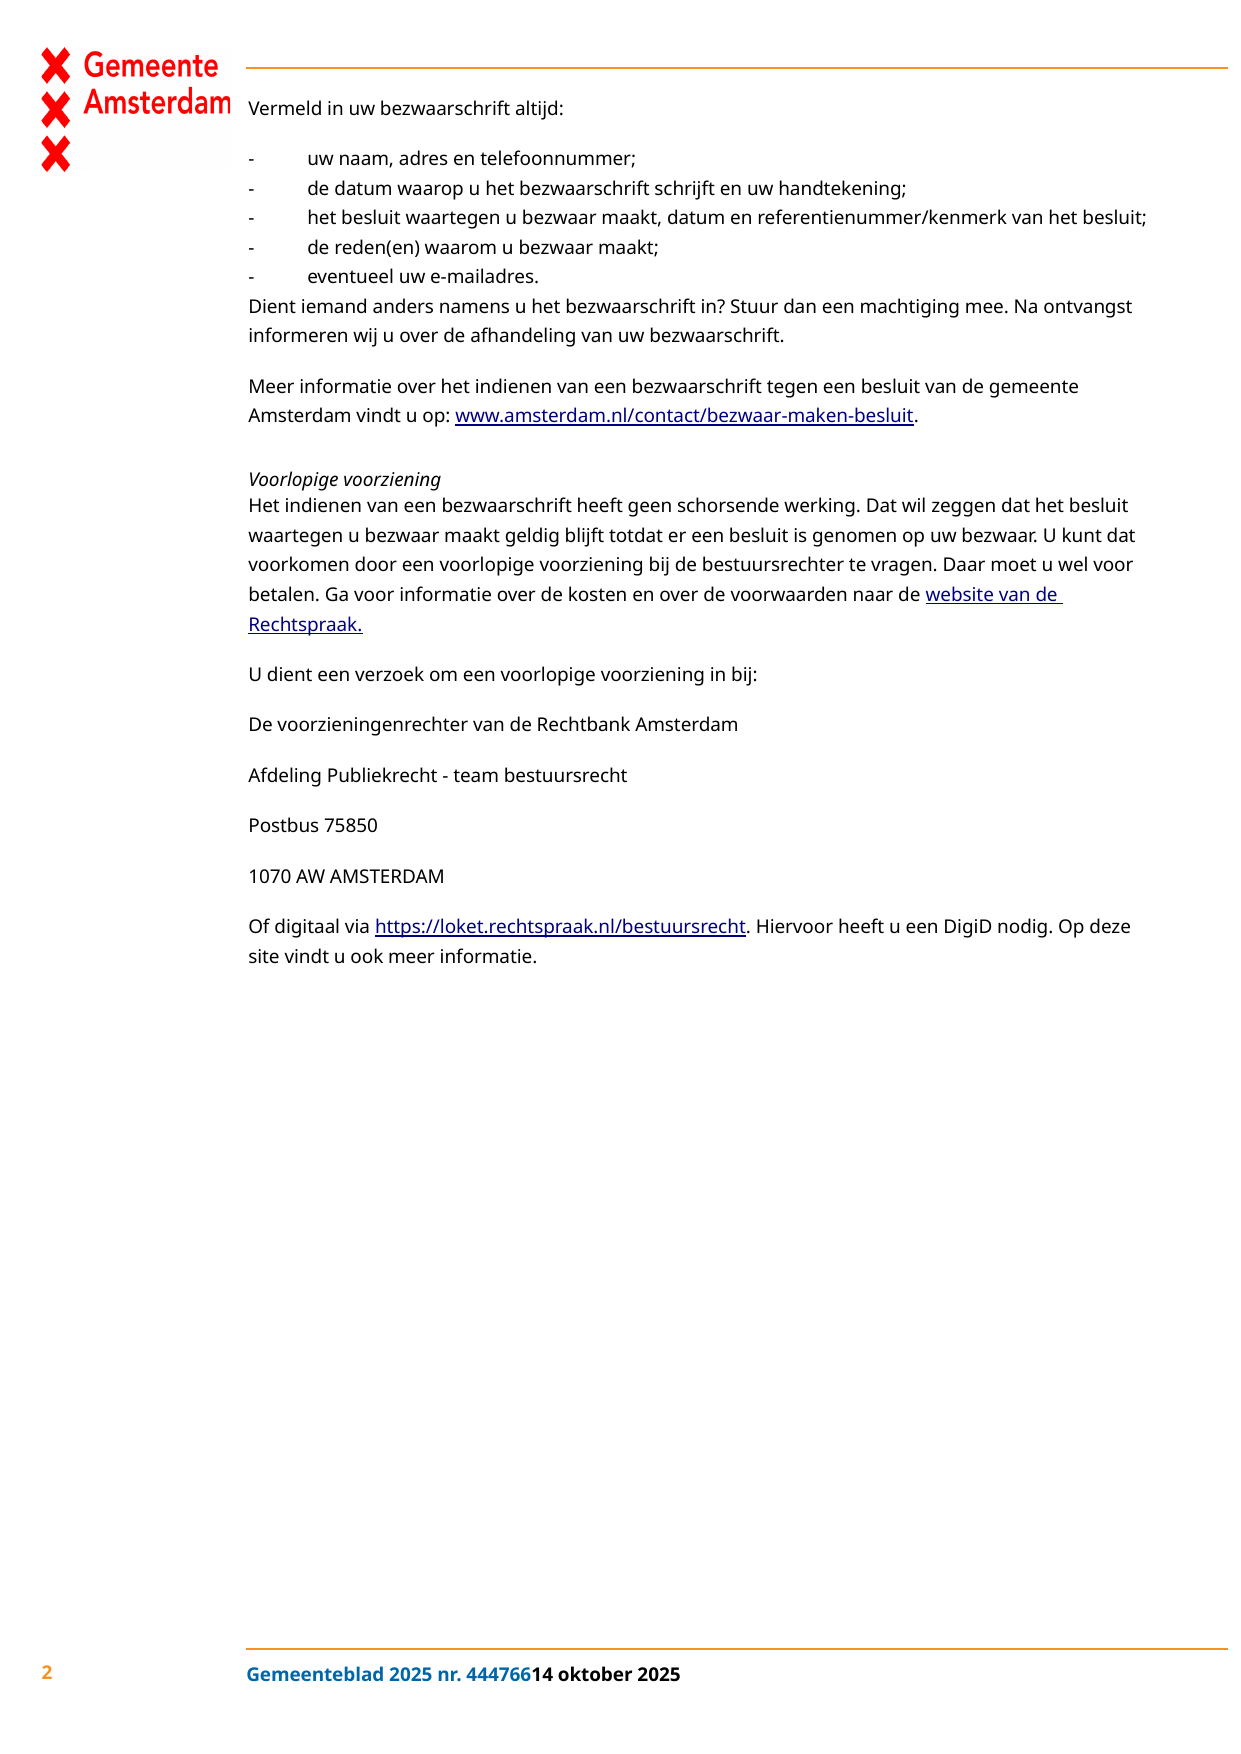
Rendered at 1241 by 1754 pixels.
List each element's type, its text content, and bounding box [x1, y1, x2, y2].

text Of digitaal via https://loket.rechtspraak.nl/bestuursrecht. Hiervoor heeft u een DigiD nodig. Op deze site vindt u ook meer informatie. [248, 913, 1152, 968]
text 1070 AW AMSTERDAM [248, 863, 1152, 888]
list het besluit waartegen u bezwaar maakt, datum en referentienummer/kenmerk van het besluit; [248, 204, 1152, 230]
text U dient een verzoek om een voorlopige voorziening in bij: [248, 661, 1152, 687]
text Vermeld in uw bezwaarschrift altijd: [248, 95, 1152, 121]
text Het indienen van een bezwaarschrift heeft geen schorsende werking. Dat wil zeggen dat het besluit waartegen u bezwaar maakt geldig blijft totdat er een besluit is genomen op uw bezwaar. U kunt dat voorkomen door een voorlopige voorziening bij de bestuursrechter te vragen. Daar moet u wel voor betalen. Ga voor informatie over de kosten en over de voorwaarden naar de website van de Rechtspraak. [248, 492, 1152, 636]
list de reden(en) waarom u bezwaar maakt; [248, 234, 1152, 260]
text Meer informatie over het indienen van een bezwaarschrift tegen een besluit van de gemeente Amsterdam vindt u op: www.amsterdam.nl/contact/bezwaar-maken-besluit. [248, 373, 1152, 428]
picture [41, 47, 231, 172]
list uw naam, adres en telefoonnummer; [248, 145, 1152, 171]
text Dient iemand anders namens u het bezwaarschrift in? Stuur dan een machtiging mee. Na ontvangst informeren wij u over de afhandeling van uw bezwaarschrift. [248, 293, 1152, 348]
text Postbus 75850 [248, 812, 1152, 838]
text Afdeling Publiekrecht - team bestuursrecht [248, 762, 1152, 788]
text Voorlopige voorziening [248, 467, 1152, 492]
list eventueel uw e-mailadres. [248, 263, 1152, 289]
list de datum waarop u het bezwaarschrift schrijft en uw handtekening; [248, 175, 1152, 201]
text De voorzieningenrechter van de Rechtbank Amsterdam [248, 712, 1152, 737]
